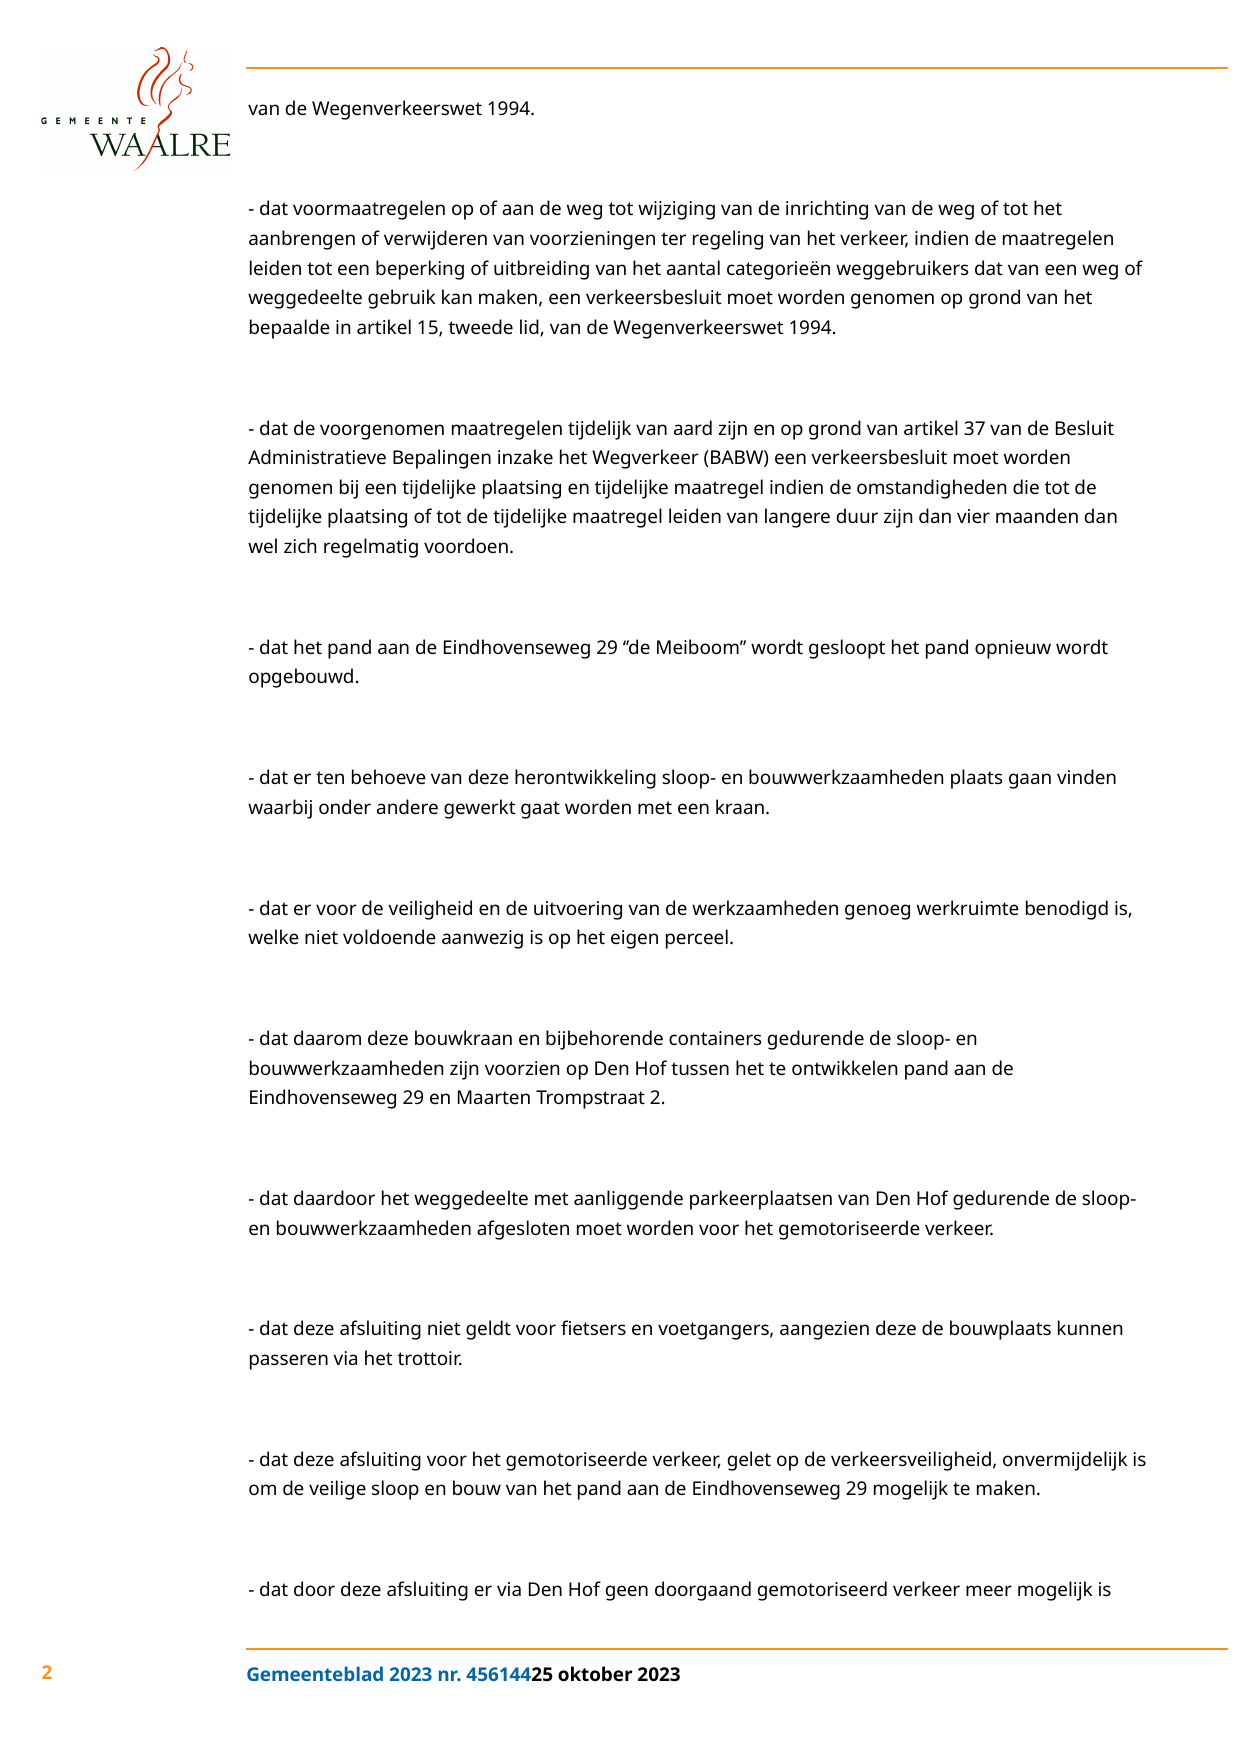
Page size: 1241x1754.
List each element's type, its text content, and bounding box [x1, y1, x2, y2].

text - dat door deze afsluiting er via Den Hof geen doorgaand gemotoriseerd verkeer meer mogelijk is [248, 1576, 1152, 1602]
text - dat voormaatregelen op of aan de weg tot wijziging van de inrichting van de weg of tot het aanbrengen of verwijderen van voorzieningen ter regeling van het verkeer, indien de maatregelen leiden tot een beperking of uitbreiding van het aantal categorieën weggebruikers dat van een weg of weggedeelte gebruik kan maken, een verkeersbesluit moet worden genomen op grond van het bepaalde in artikel 15, tweede lid, van de Wegenverkeerswet 1994. [248, 196, 1152, 340]
text - dat het pand aan de Eindhovenseweg 29 ‘’de Meiboom’’ wordt gesloopt het pand opnieuw wordt opgebouwd. [248, 634, 1152, 689]
text - dat er ten behoeve van deze herontwikkeling sloop- en bouwwerkzaamheden plaats gaan vinden waarbij onder andere gewerkt gaat worden met een kraan. [248, 764, 1152, 820]
text - dat er voor de veiligheid en de uitvoering van de werkzaamheden genoeg werkruimte benodigd is, welke niet voldoende aanwezig is op het eigen perceel. [248, 895, 1152, 950]
text van de Wegenverkeerswet 1994. [248, 95, 1152, 121]
text - dat daardoor het weggedeelte met aanliggende parkeerplaatsen van Den Hof gedurende de sloop- en bouwwerkzaamheden afgesloten moet worden voor het gemotoriseerde verkeer. [248, 1185, 1152, 1241]
text - dat deze afsluiting niet geldt voor fietsers en voetgangers, aangezien deze de bouwplaats kunnen passeren via het trottoir. [248, 1316, 1152, 1371]
text - dat daarom deze bouwkraan en bijbehorende containers gedurende de sloop- en bouwwerkzaamheden zijn voorzien op Den Hof tussen het te ontwikkelen pand aan de Eindhovenseweg 29 en Maarten Trompstraat 2. [248, 1025, 1152, 1110]
text - dat de voorgenomen maatregelen tijdelijk van aard zijn en op grond van artikel 37 van de Besluit Administratieve Bepalingen inzake het Wegverkeer (BABW) een verkeersbesluit moet worden genomen bij een tijdelijke plaatsing en tijdelijke maatregel indien de omstandigheden die tot de tijdelijke plaatsing of tot de tijdelijke maatregel leiden van langere duur zijn dan vier maanden dan wel zich regelmatig voordoen. [248, 415, 1152, 559]
text - dat deze afsluiting voor het gemotoriseerde verkeer, gelet op de verkeersveiligheid, onvermijdelijk is om de veilige sloop en bouw van het pand aan de Eindhovenseweg 29 mogelijk te maken. [248, 1446, 1152, 1501]
picture [41, 47, 231, 172]
